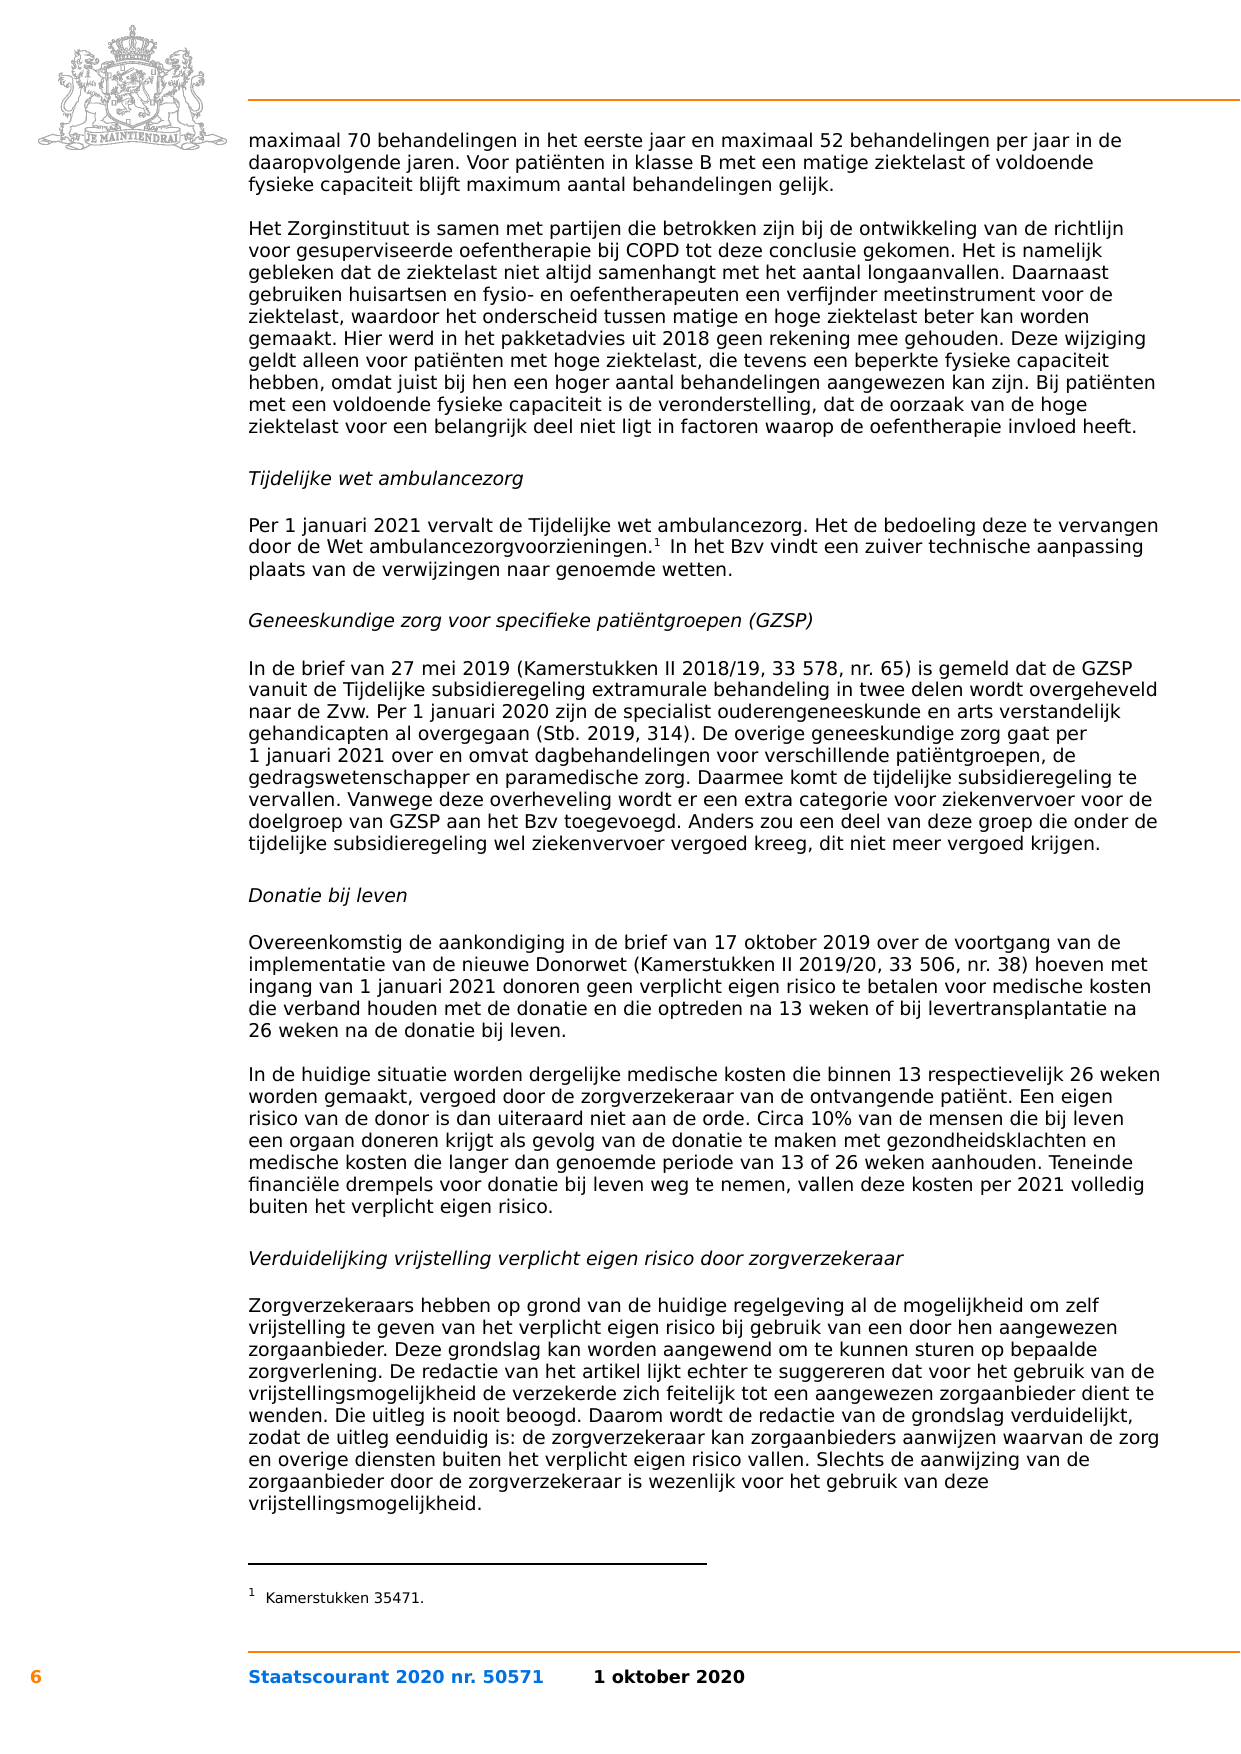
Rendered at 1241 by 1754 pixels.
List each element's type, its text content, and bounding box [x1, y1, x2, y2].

subtitle Donatie bij leven [248, 885, 1163, 907]
picture [38, 25, 227, 150]
subtitle Tijdelijke wet ambulancezorg [248, 467, 1163, 489]
text Per 1 januari 2021 vervalt de Tijdelijke wet ambulancezorg. Het de bedoeling deze te vervangen door de Wet ambulancezorgvoorzieningen. In het Bzv vindt een zuiver technische aanpassing plaats van de verwijzingen naar genoemde wetten. [248, 514, 1163, 580]
subtitle Verduidelijking vrijstelling verplicht eigen risico door zorgverzekeraar [248, 1248, 1163, 1270]
text Overeenkomstig de aankondiging in de brief van 17 oktober 2019 over de voortgang van de implementatie van de nieuwe Donorwet (Kamerstukken II 2019/20, 33 506, nr. 38) hoeven met ingang van 1 januari 2021 donoren geen verplicht eigen risico te betalen voor medische kosten die verband houden met de donatie en die optreden na 13 weken of bij levertransplantatie na 26 weken na de donatie bij leven. [248, 932, 1163, 1042]
text Zorgverzekeraars hebben op grond van de huidige regelgeving al de mogelijkheid om zelf vrijstelling te geven van het verplicht eigen risico bij gebruik van een door hen aangewezen zorgaanbieder. Deze grondslag kan worden aangewend om te kunnen sturen op bepaalde zorgverlening. De redactie van het artikel lijkt echter te suggereren dat voor het gebruik van de vrijstellingsmogelijkheid de verzekerde zich feitelijk tot een aangewezen zorgaanbieder dient te wenden. Die uitleg is nooit beoogd. Daarom wordt de redactie van de grondslag verduidelijkt, zodat de uitleg eenduidig is: de zorgverzekeraar kan zorgaanbieders aanwijzen waarvan de zorg en overige diensten buiten het verplicht eigen risico vallen. Slechts de aanwijzing van de zorgaanbieder door de zorgverzekeraar is wezenlijk voor het gebruik van deze vrijstellingsmogelijkheid. [248, 1295, 1163, 1514]
text Kamerstukken 35471. [248, 1586, 1163, 1608]
text In de huidige situatie worden dergelijke medische kosten die binnen 13 respectievelijk 26 weken worden gemaakt, vergoed door de zorgverzekeraar van de ontvangende patiënt. Een eigen risico van de donor is dan uiteraard niet aan de orde. Circa 10% van de mensen die bij leven een orgaan doneren krijgt als gevolg van de donatie te maken met gezondheidsklachten en medische kosten die langer dan genoemde periode van 13 of 26 weken aanhouden. Teneinde financiële drempels voor donatie bij leven weg te nemen, vallen deze kosten per 2021 volledig buiten het verplicht eigen risico. [248, 1064, 1163, 1218]
subtitle Geneeskundige zorg voor specifieke patiëntgroepen (GZSP) [248, 610, 1163, 632]
text maximaal 70 behandelingen in het eerste jaar en maximaal 52 behandelingen per jaar in de daaropvolgende jaren. Voor patiënten in klasse B met een matige ziektelast of voldoende fysieke capaciteit blijft maximum aantal behandelingen gelijk. [248, 130, 1163, 196]
text Het Zorginstituut is samen met partijen die betrokken zijn bij de ontwikkeling van de richtlijn voor gesuperviseerde oefentherapie bij COPD tot deze conclusie gekomen. Het is namelijk gebleken dat de ziektelast niet altijd samenhangt met het aantal longaanvallen. Daarnaast gebruiken huisartsen en fysio- en oefentherapeuten een verfijnder meetinstrument voor de ziektelast, waardoor het onderscheid tussen matige en hoge ziektelast beter kan worden gemaakt. Hier werd in het pakketadvies uit 2018 geen rekening mee gehouden. Deze wijziging geldt alleen voor patiënten met hoge ziektelast, die tevens een beperkte fysieke capaciteit hebben, omdat juist bij hen een hoger aantal behandelingen aangewezen kan zijn. Bij patiënten met een voldoende fysieke capaciteit is de veronderstelling, dat de oorzaak van de hoge ziektelast voor een belangrijk deel niet ligt in factoren waarop de oefentherapie invloed heeft. [248, 218, 1163, 437]
text In de brief van 27 mei 2019 (Kamerstukken II 2018/19, 33 578, nr. 65) is gemeld dat de GZSP vanuit de Tijdelijke subsidieregeling extramurale behandeling in twee delen wordt overgeheveld naar de Zvw. Per 1 januari 2020 zijn de specialist ouderengeneeskunde en arts verstandelijk gehandicapten al overgegaan (Stb. 2019, 314). De overige geneeskundige zorg gaat per 1 januari 2021 over en omvat dagbehandelingen voor verschillende patiëntgroepen, de gedragswetenschapper en paramedische zorg. Daarmee komt de tijdelijke subsidieregeling te vervallen. Vanwege deze overheveling wordt er een extra categorie voor ziekenvervoer voor de doelgroep van GZSP aan het Bzv toegevoegd. Anders zou een deel van deze groep die onder de tijdelijke subsidieregeling wel ziekenvervoer vergoed kreeg, dit niet meer vergoed krijgen. [248, 657, 1163, 855]
